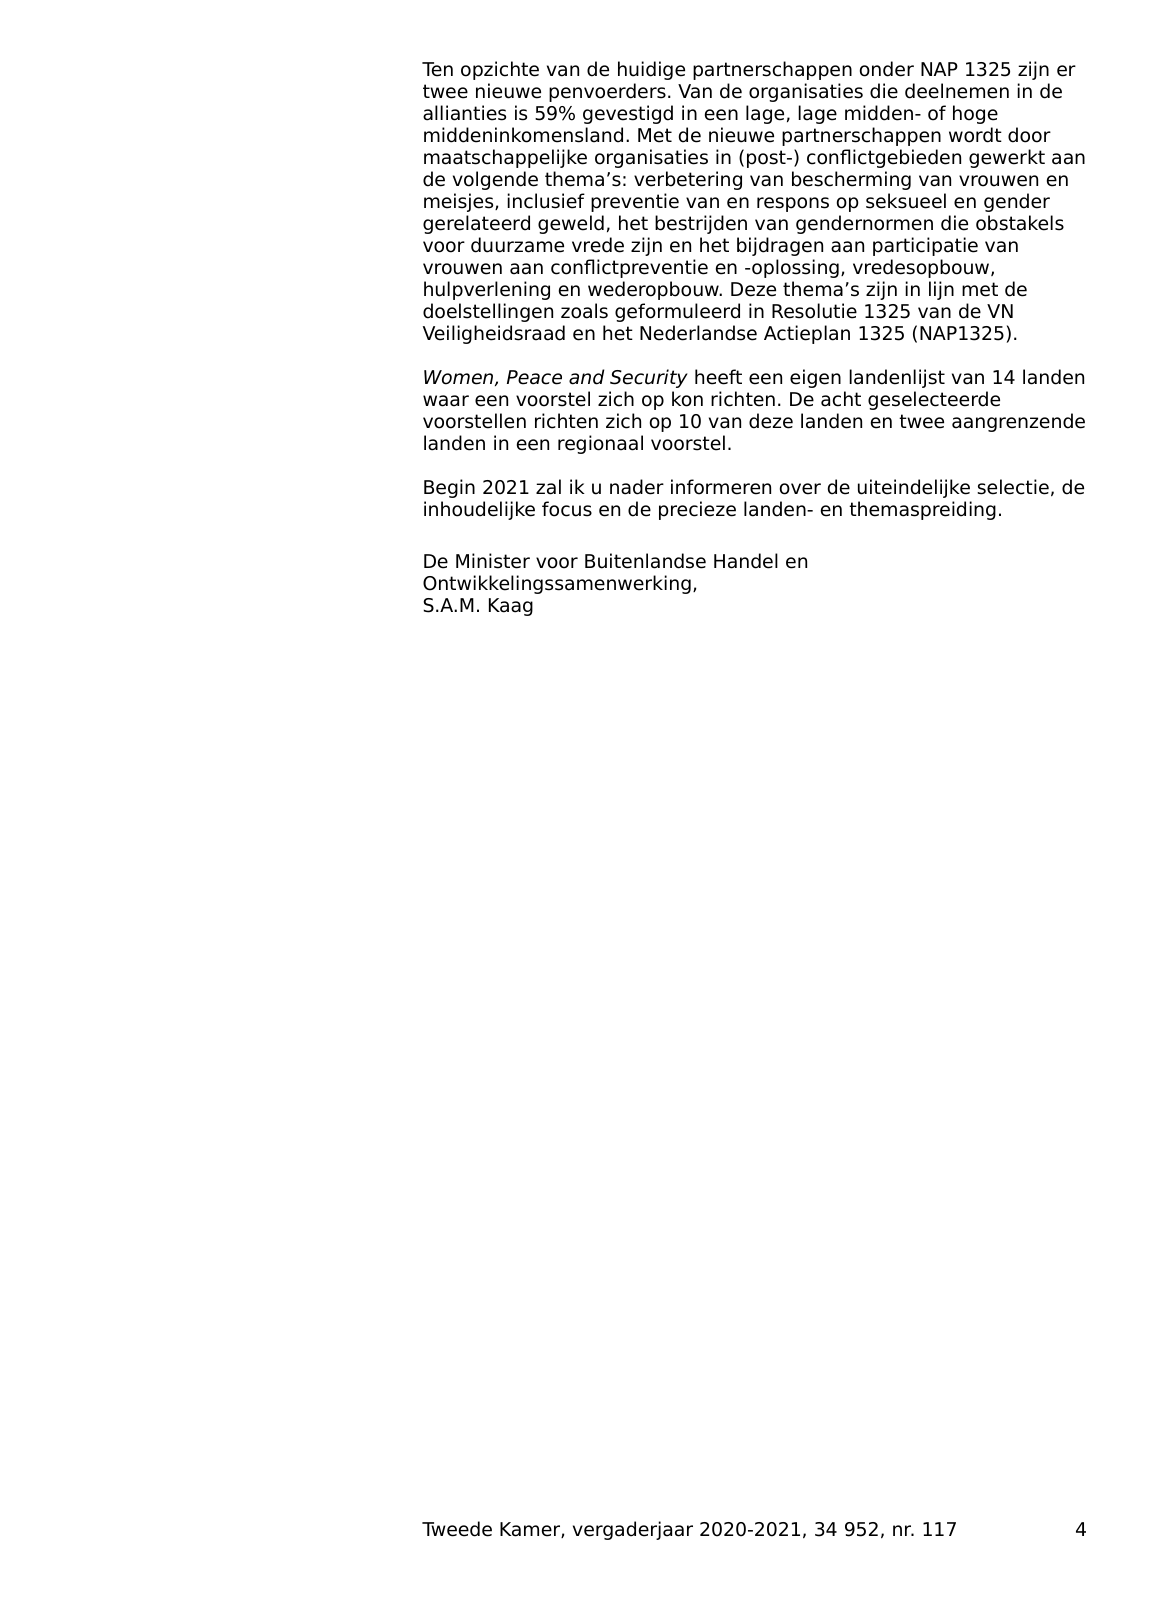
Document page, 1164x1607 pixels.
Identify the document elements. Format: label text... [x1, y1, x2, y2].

text Begin 2021 zal ik u nader informeren over de uiteindelijke selectie, de inhoudelijke focus en de precieze landen- en themaspreiding. [422, 477, 1087, 521]
text Ten opzichte van de huidige partnerschappen onder NAP 1325 zijn er twee nieuwe penvoerders. Van de organisaties die deelnemen in de allianties is 59% gevestigd in een lage, lage midden- of hoge middeninkomensland. Met de nieuwe partnerschappen wordt door maatschappelijke organisaties in (post-) conflictgebieden gewerkt aan de volgende thema’s: verbetering van bescherming van vrouwen en meisjes, inclusief preventie van en respons op seksueel en gender gerelateerd geweld, het bestrijden van gendernormen die obstakels voor duurzame vrede zijn en het bijdragen aan participatie van vrouwen aan conflictpreventie en -oplossing, vredesopbouw, hulpverlening en wederopbouw. Deze thema’s zijn in lijn met de doelstellingen zoals geformuleerd in Resolutie 1325 van de VN Veiligheidsraad en het Nederlandse Actieplan 1325 (NAP1325). [422, 59, 1087, 345]
text De Minister voor Buitenlandse Handel en Ontwikkelingssamenwerking, S.A.M. Kaag [422, 551, 1087, 617]
text Women, Peace and Security heeft een eigen landenlijst van 14 landen waar een voorstel zich op kon richten. De acht geselecteerde voorstellen richten zich op 10 van deze landen en twee aangrenzende landen in een regionaal voorstel. [422, 367, 1087, 455]
